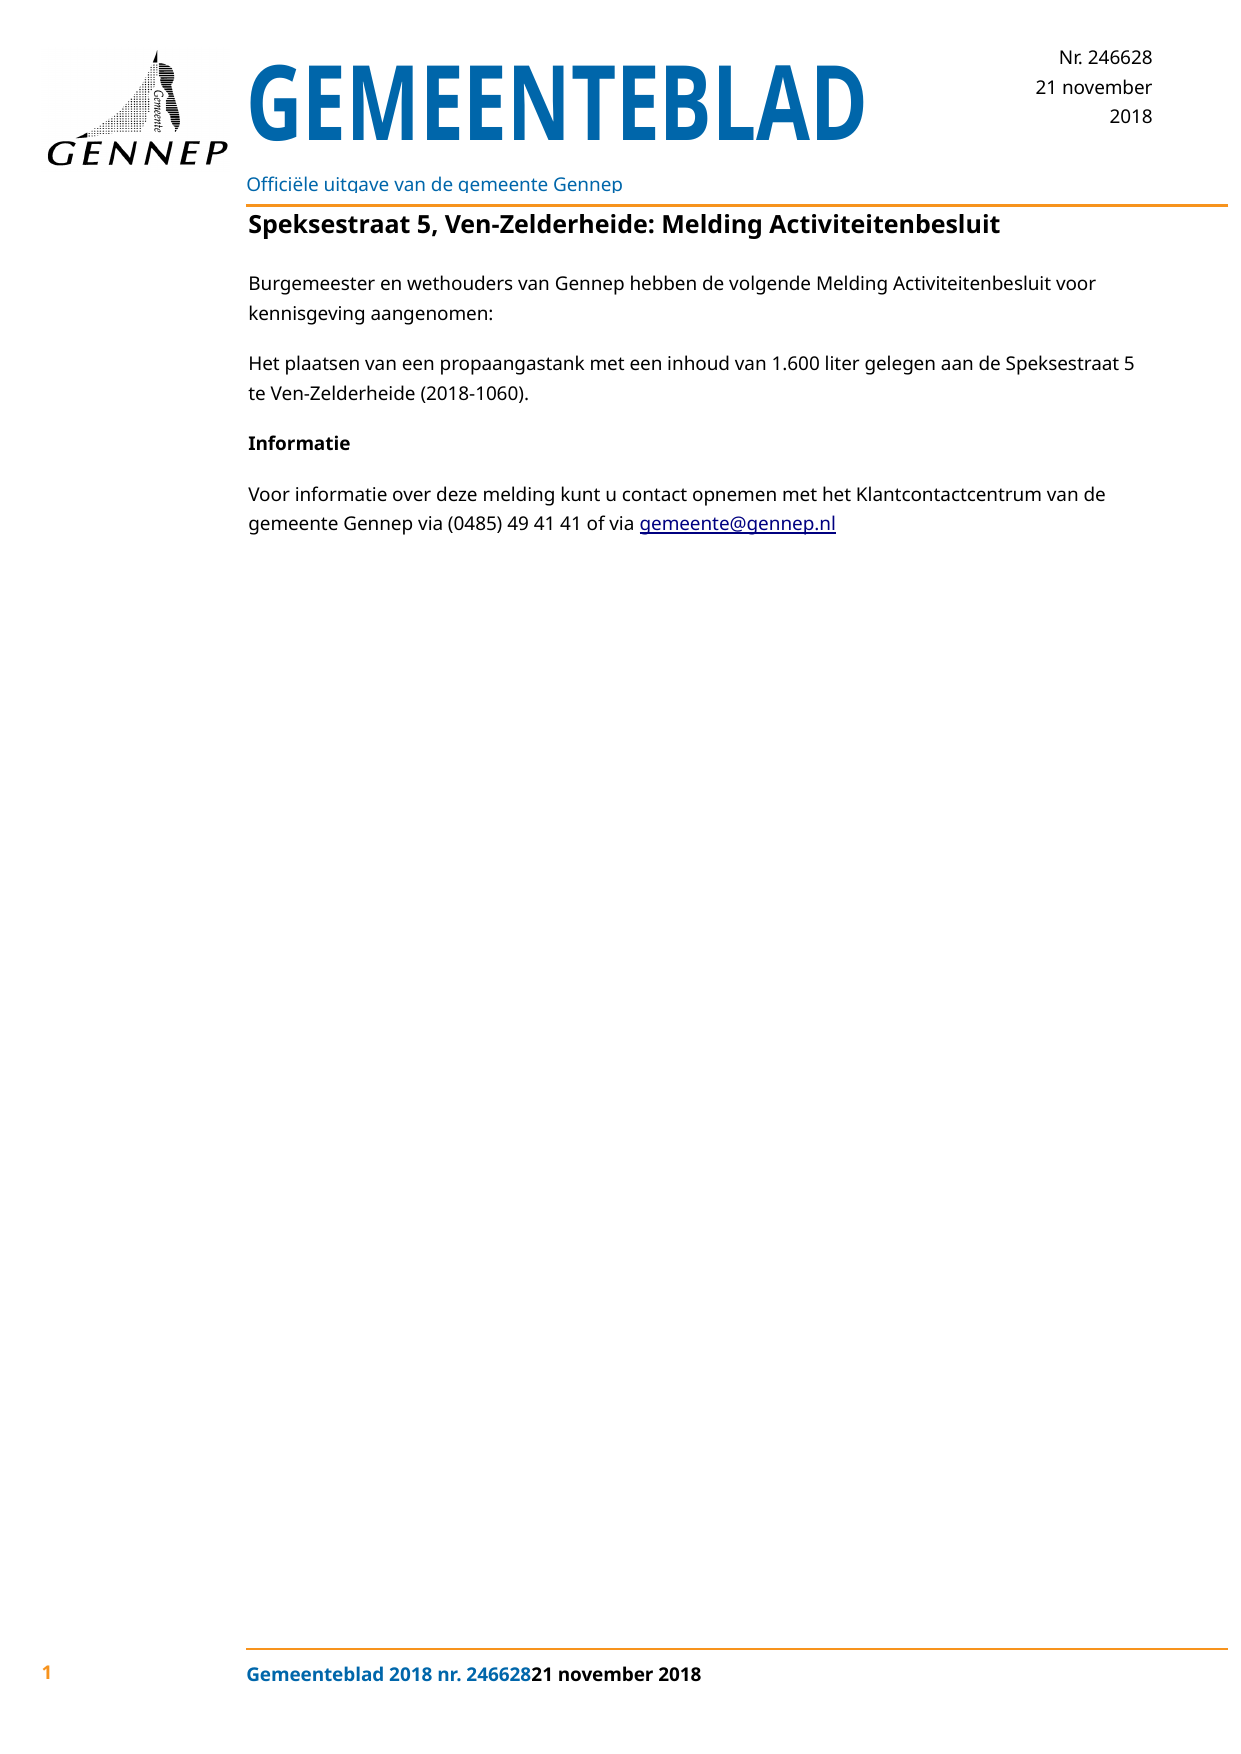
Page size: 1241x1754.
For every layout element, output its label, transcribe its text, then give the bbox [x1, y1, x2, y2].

text Speksestraat 5, Ven-Zelderheide: Melding Activiteitenbesluit [248, 207, 1152, 241]
text Informatie [248, 430, 1152, 456]
picture [41, 47, 231, 172]
text Het plaatsen van een propaangastank met een inhoud van 1.600 liter gelegen aan de Speksestraat 5 te Ven-Zelderheide (2018-1060). [248, 350, 1152, 406]
text Burgemeester en wethouders van Gennep hebben de volgende Melding Activiteitenbesluit voor kennisgeving aangenomen: [248, 270, 1152, 326]
text Voor informatie over deze melding kunt u contact opnemen met het Klantcontactcentrum van de gemeente Gennep via (0485) 49 41 41 of via gemeente@gennep.nl [248, 481, 1152, 536]
